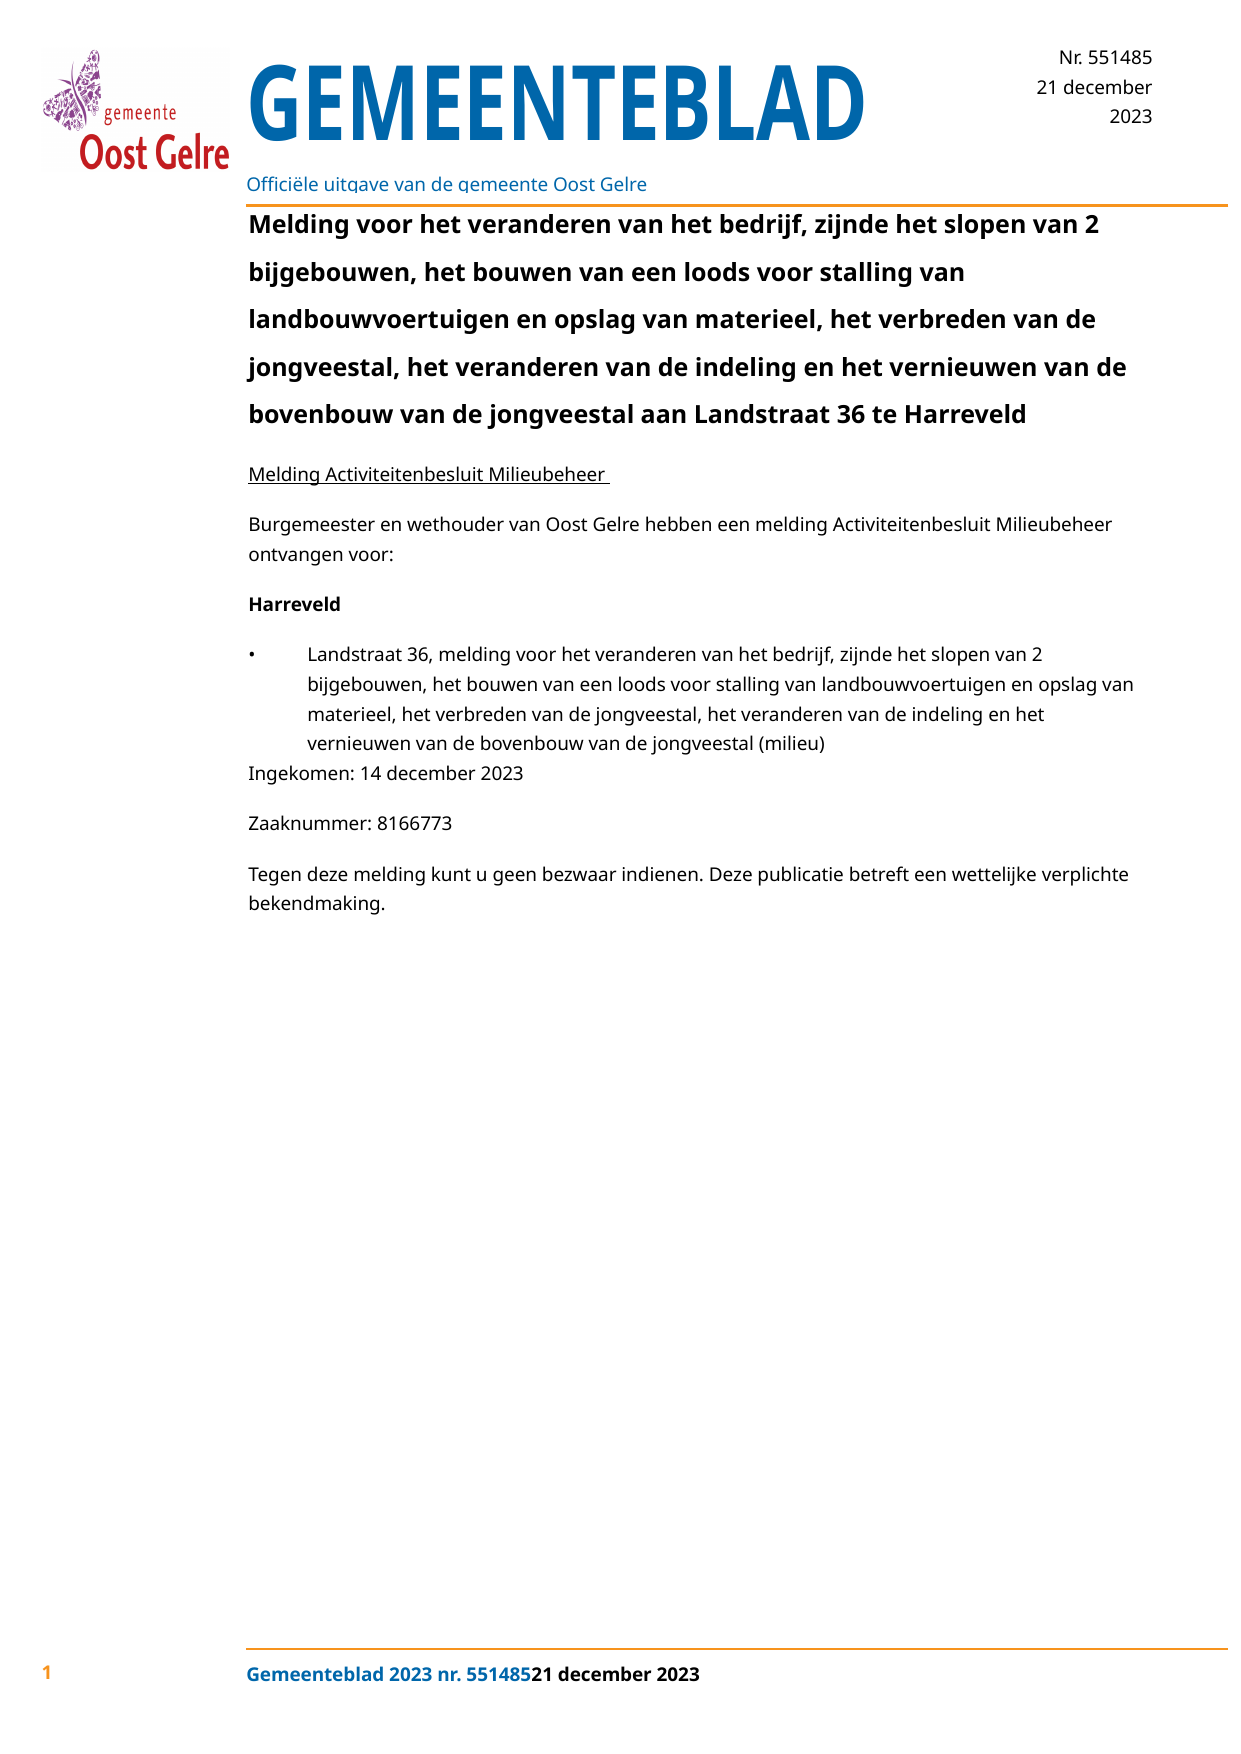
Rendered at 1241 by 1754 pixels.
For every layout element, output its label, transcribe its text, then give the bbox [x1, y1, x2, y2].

text Tegen deze melding kunt u geen bezwaar indienen. Deze publicatie betreft een wettelijke verplichte bekendmaking. [248, 861, 1152, 916]
text Ingekomen: 14 december 2023 [248, 760, 1152, 786]
text Melding Activiteitenbesluit Milieubeheer [248, 461, 1152, 486]
text Burgemeester en wethouder van Oost Gelre hebben een melding Activiteitenbesluit Milieubeheer ontvangen voor: [248, 511, 1152, 566]
picture [41, 47, 231, 172]
list Landstraat 36, melding voor het veranderen van het bedrijf, zijnde het slopen van 2 bijgebouwen, het bouwen van een loods voor stalling van landbouwvoertuigen en opslag van materieel, het verbreden van de jongveestal, het veranderen van de indeling en het vernieuwen van de bovenbouw van de jongveestal (milieu) [248, 642, 1152, 756]
text Zaaknummer: 8166773 [248, 810, 1152, 836]
text Melding voor het veranderen van het bedrijf, zijnde het slopen van 2 bijgebouwen, het bouwen van een loods voor stalling van landbouwvoertuigen en opslag van materieel, het verbreden van de jongveestal, het veranderen van de indeling en het vernieuwen van de bovenbouw van de jongveestal aan Landstraat 36 te Harreveld [248, 207, 1152, 431]
text Harreveld [248, 591, 1152, 617]
